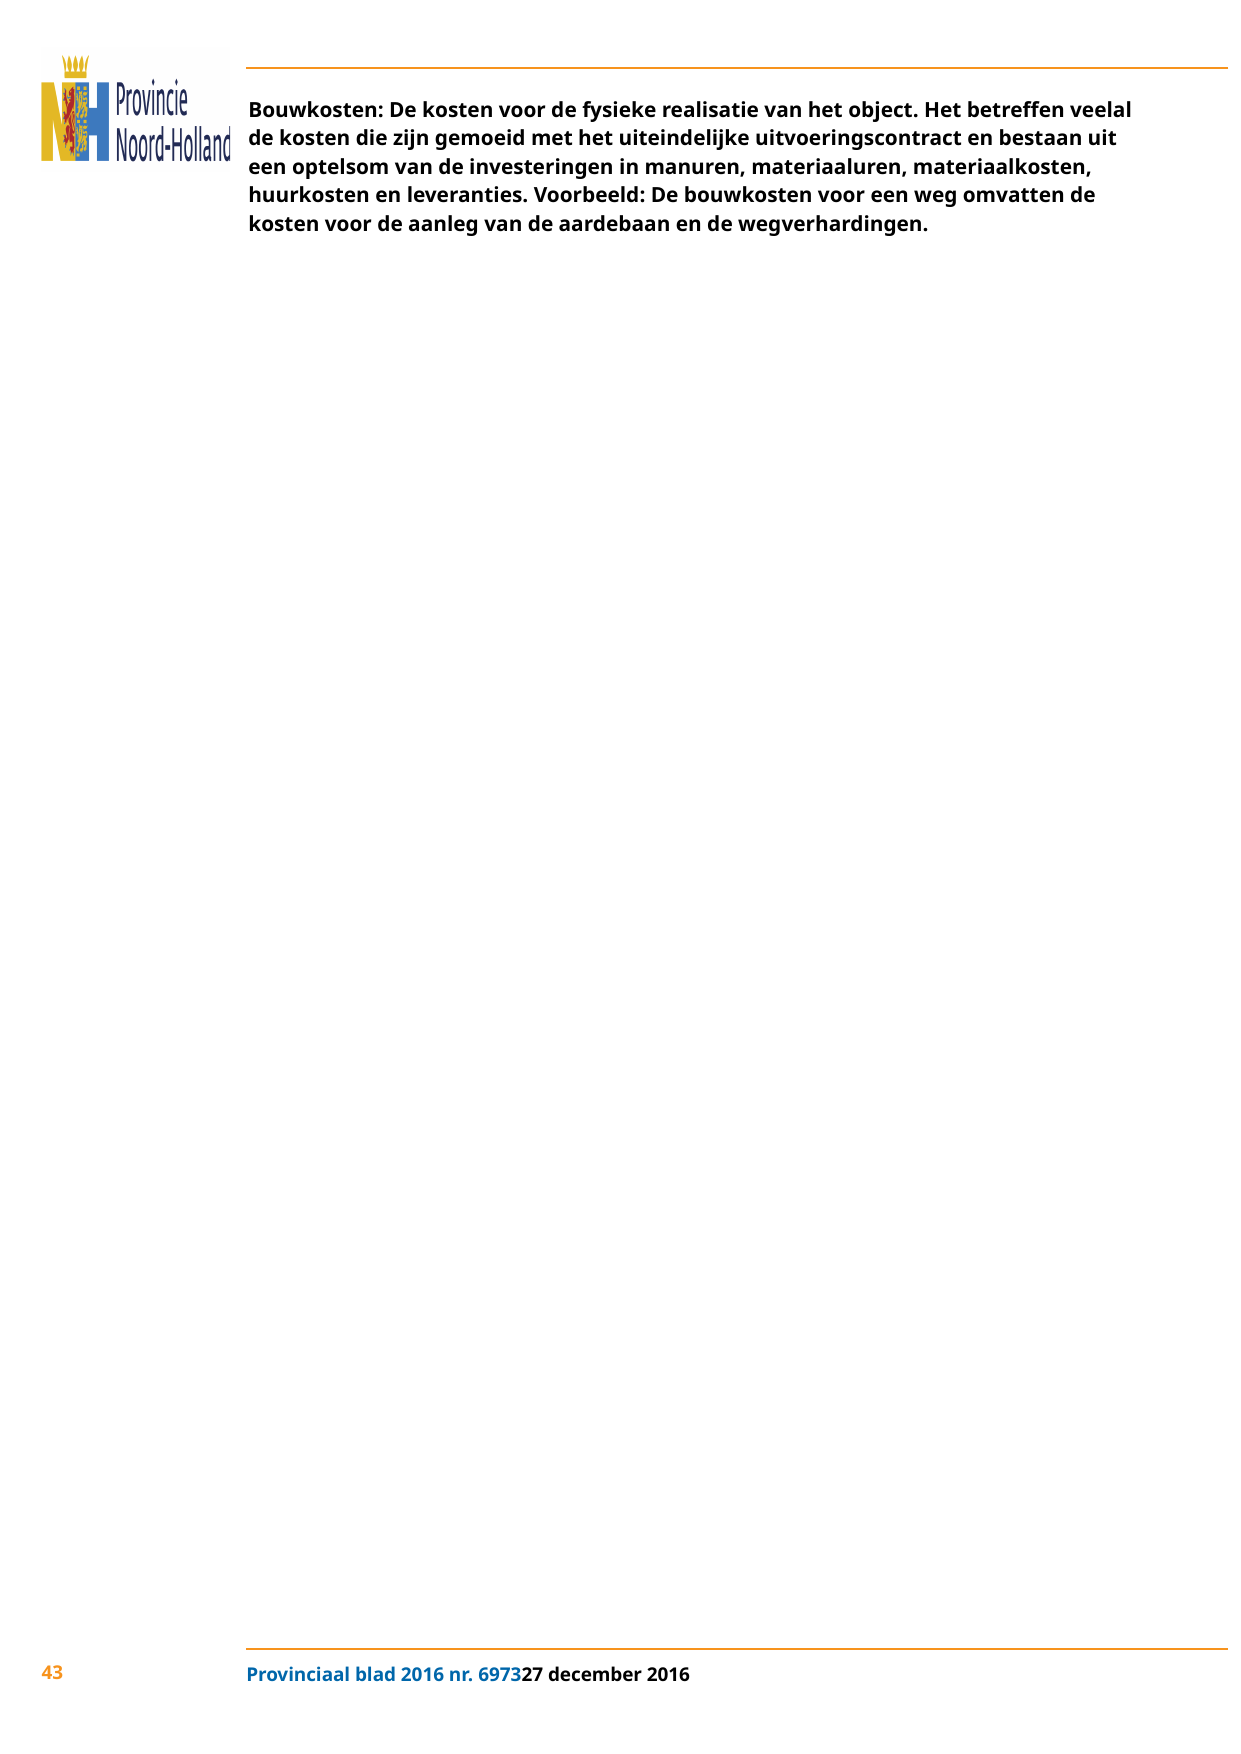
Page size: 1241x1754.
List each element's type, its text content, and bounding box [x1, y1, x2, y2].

text Bouwkosten: De kosten voor de fysieke realisatie van het object. Het betreffen veelal de kosten die zijn gemoeid met het uiteindelijke uitvoeringscontract en bestaan uit een optelsom van de investeringen in manuren, materiaaluren, materiaalkosten, huurkosten en leveranties. Voorbeeld: De bouwkosten voor een weg omvatten de kosten voor de aanleg van de aardebaan en de wegverhardingen. [248, 95, 1152, 237]
picture [41, 47, 231, 172]
